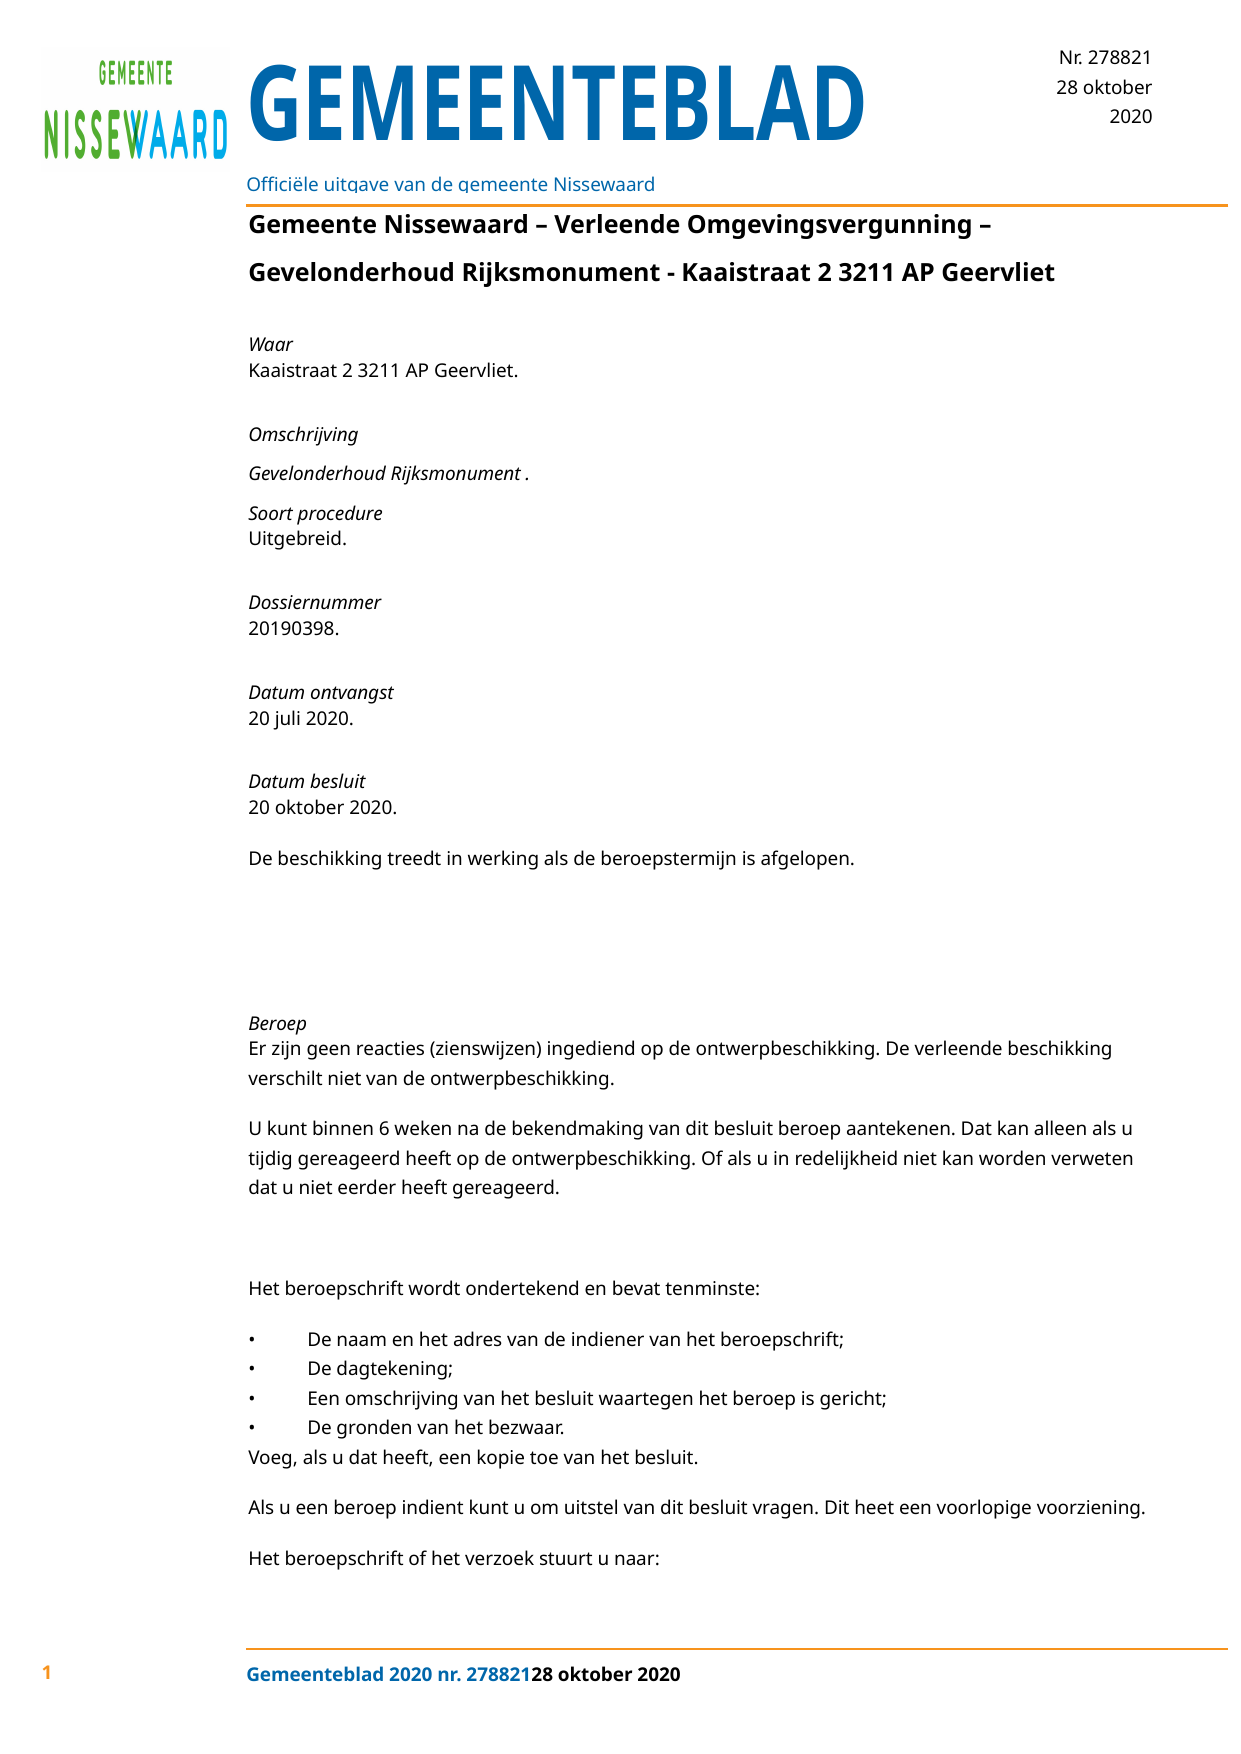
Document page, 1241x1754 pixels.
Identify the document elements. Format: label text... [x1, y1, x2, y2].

text Beroep [248, 1010, 1152, 1035]
picture [41, 47, 231, 172]
text 20 juli 2020. [248, 705, 1152, 731]
list De gronden van het bezwaar. [248, 1414, 1152, 1440]
text U kunt binnen 6 weken na de bekendmaking van dit besluit beroep aantekenen. Dat kan alleen als u tijdig gereageerd heeft op de ontwerpbeschikking. Of als u in redelijkheid niet kan worden verweten dat u niet eerder heeft gereageerd. [248, 1115, 1152, 1200]
text Soort procedure [248, 500, 1152, 525]
text Uitgebreid. [248, 525, 1152, 551]
text Dossiernummer [248, 589, 1152, 615]
text Datum besluit [248, 769, 1152, 794]
text Gemeente Nissewaard – Verleende Omgevingsvergunning – Gevelonderhoud Rijksmonument - Kaaistraat 2 3211 AP Geervliet [248, 207, 1152, 288]
text Waar [248, 331, 1152, 357]
text Omschrijving [248, 421, 1152, 447]
text Voeg, als u dat heeft, een kopie toe van het besluit. [248, 1444, 1152, 1470]
text Datum ontvangst [248, 679, 1152, 705]
list De naam en het adres van de indiener van het beroepschrift; [248, 1326, 1152, 1352]
text De beschikking treedt in werking als de beroepstermijn is afgelopen. [248, 845, 1152, 871]
list De dagtekening; [248, 1355, 1152, 1381]
text Kaaistraat 2 3211 AP Geervliet. [248, 357, 1152, 383]
text Als u een beroep indient kunt u om uitstel van dit besluit vragen. Dit heet een voorlopige voorziening. [248, 1494, 1152, 1520]
text Er zijn geen reacties (zienswijzen) ingediend op de ontwerpbeschikking. De verleende beschikking verschilt niet van de ontwerpbeschikking. [248, 1035, 1152, 1091]
text 20 oktober 2020. [248, 794, 1152, 820]
text 20190398. [248, 615, 1152, 641]
text Gevelonderhoud Rijksmonument . [248, 460, 1152, 486]
list Een omschrijving van het besluit waartegen het beroep is gericht; [248, 1385, 1152, 1411]
text Het beroepschrift of het verzoek stuurt u naar: [248, 1545, 1152, 1571]
text Het beroepschrift wordt ondertekend en bevat tenminste: [248, 1275, 1152, 1301]
